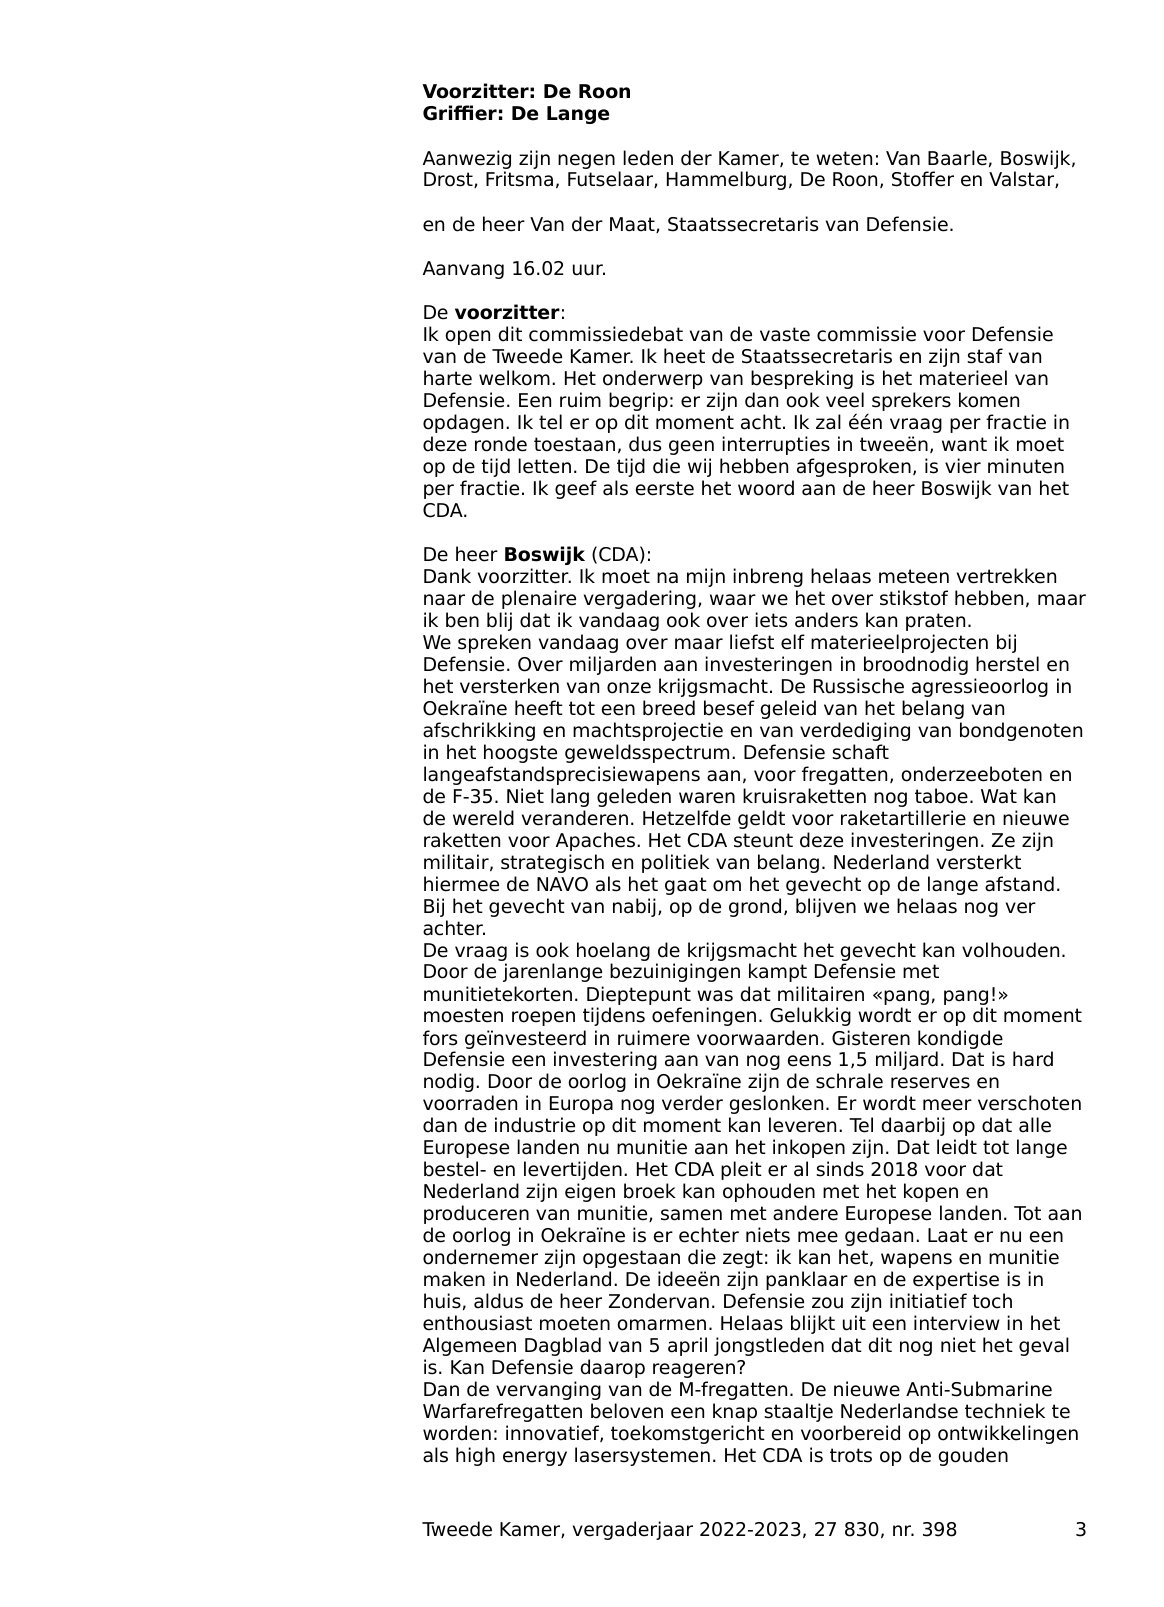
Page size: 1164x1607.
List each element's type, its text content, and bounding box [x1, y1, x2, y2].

text De voorzitter: [422, 302, 1087, 324]
text en de heer Van der Maat, Staatssecretaris van Defensie. [422, 213, 1087, 236]
text Aanwezig zijn negen leden der Kamer, te weten: Van Baarle, Boswijk, Drost, Fritsma, Futselaar, Hammelburg, De Roon, Stoffer en Valstar, [422, 147, 1087, 191]
text Aanvang 16.02 uur. [422, 258, 1087, 280]
text Dank voorzitter. Ik moet na mijn inbreng helaas meteen vertrekken naar de plenaire vergadering, waar we het over stikstof hebben, maar ik ben blij dat ik vandaag ook over iets anders kan praten. [422, 566, 1087, 632]
text Ik open dit commissiedebat van de vaste commissie voor Defensie van de Tweede Kamer. Ik heet de Staatssecretaris en zijn staf van harte welkom. Het onderwerp van bespreking is het materieel van Defensie. Een ruim begrip: er zijn dan ook veel sprekers komen opdagen. Ik tel er op dit moment acht. Ik zal één vraag per fractie in deze ronde toestaan, dus geen interrupties in tweeën, want ik moet op de tijd letten. De tijd die wij hebben afgesproken, is vier minuten per fractie. Ik geef als eerste het woord aan de heer Boswijk van het CDA. [422, 324, 1087, 522]
text Griffier: De Lange [422, 103, 1087, 125]
text De vraag is ook hoelang de krijgsmacht het gevecht kan volhouden. Door de jarenlange bezuinigingen kampt Defensie met munitietekorten. Dieptepunt was dat militairen «pang, pang!» moesten roepen tijdens oefeningen. Gelukkig wordt er op dit moment fors geïnvesteerd in ruimere voorwaarden. Gisteren kondigde Defensie een investering aan van nog eens 1,5 miljard. Dat is hard nodig. Door de oorlog in Oekraïne zijn de schrale reserves en voorraden in Europa nog verder geslonken. Er wordt meer verschoten dan de industrie op dit moment kan leveren. Tel daarbij op dat alle Europese landen nu munitie aan het inkopen zijn. Dat leidt tot lange bestel- en levertijden. Het CDA pleit er al sinds 2018 voor dat Nederland zijn eigen broek kan ophouden met het kopen en produceren van munitie, samen met andere Europese landen. Tot aan de oorlog in Oekraïne is er echter niets mee gedaan. Laat er nu een ondernemer zijn opgestaan die zegt: ik kan het, wapens en munitie maken in Nederland. De ideeën zijn panklaar en de expertise is in huis, aldus de heer Zondervan. Defensie zou zijn initiatief toch enthousiast moeten omarmen. Helaas blijkt uit een interview in het Algemeen Dagblad van 5 april jongstleden dat dit nog niet het geval is. Kan Defensie daarop reageren? [422, 939, 1087, 1379]
text Dan de vervanging van de M-fregatten. De nieuwe Anti-Submarine Warfarefregatten beloven een knap staaltje Nederlandse techniek te worden: innovatief, toekomstgericht en voorbereid op ontwikkelingen als high energy lasersystemen. Het CDA is trots op de gouden [422, 1379, 1087, 1467]
text De heer Boswijk (CDA): [422, 544, 1087, 566]
text Voorzitter: De Roon [422, 81, 1087, 103]
text We spreken vandaag over maar liefst elf materieelprojecten bij Defensie. Over miljarden aan investeringen in broodnodig herstel en het versterken van onze krijgsmacht. De Russische agressieoorlog in Oekraïne heeft tot een breed besef geleid van het belang van afschrikking en machtsprojectie en van verdediging van bondgenoten in het hoogste geweldsspectrum. Defensie schaft langeafstandsprecisiewapens aan, voor fregatten, onderzeeboten en de F-35. Niet lang geleden waren kruisraketten nog taboe. Wat kan de wereld veranderen. Hetzelfde geldt voor raketartillerie en nieuwe raketten voor Apaches. Het CDA steunt deze investeringen. Ze zijn militair, strategisch en politiek van belang. Nederland versterkt hiermee de NAVO als het gaat om het gevecht op de lange afstand. Bij het gevecht van nabij, op de grond, blijven we helaas nog ver achter. [422, 632, 1087, 939]
